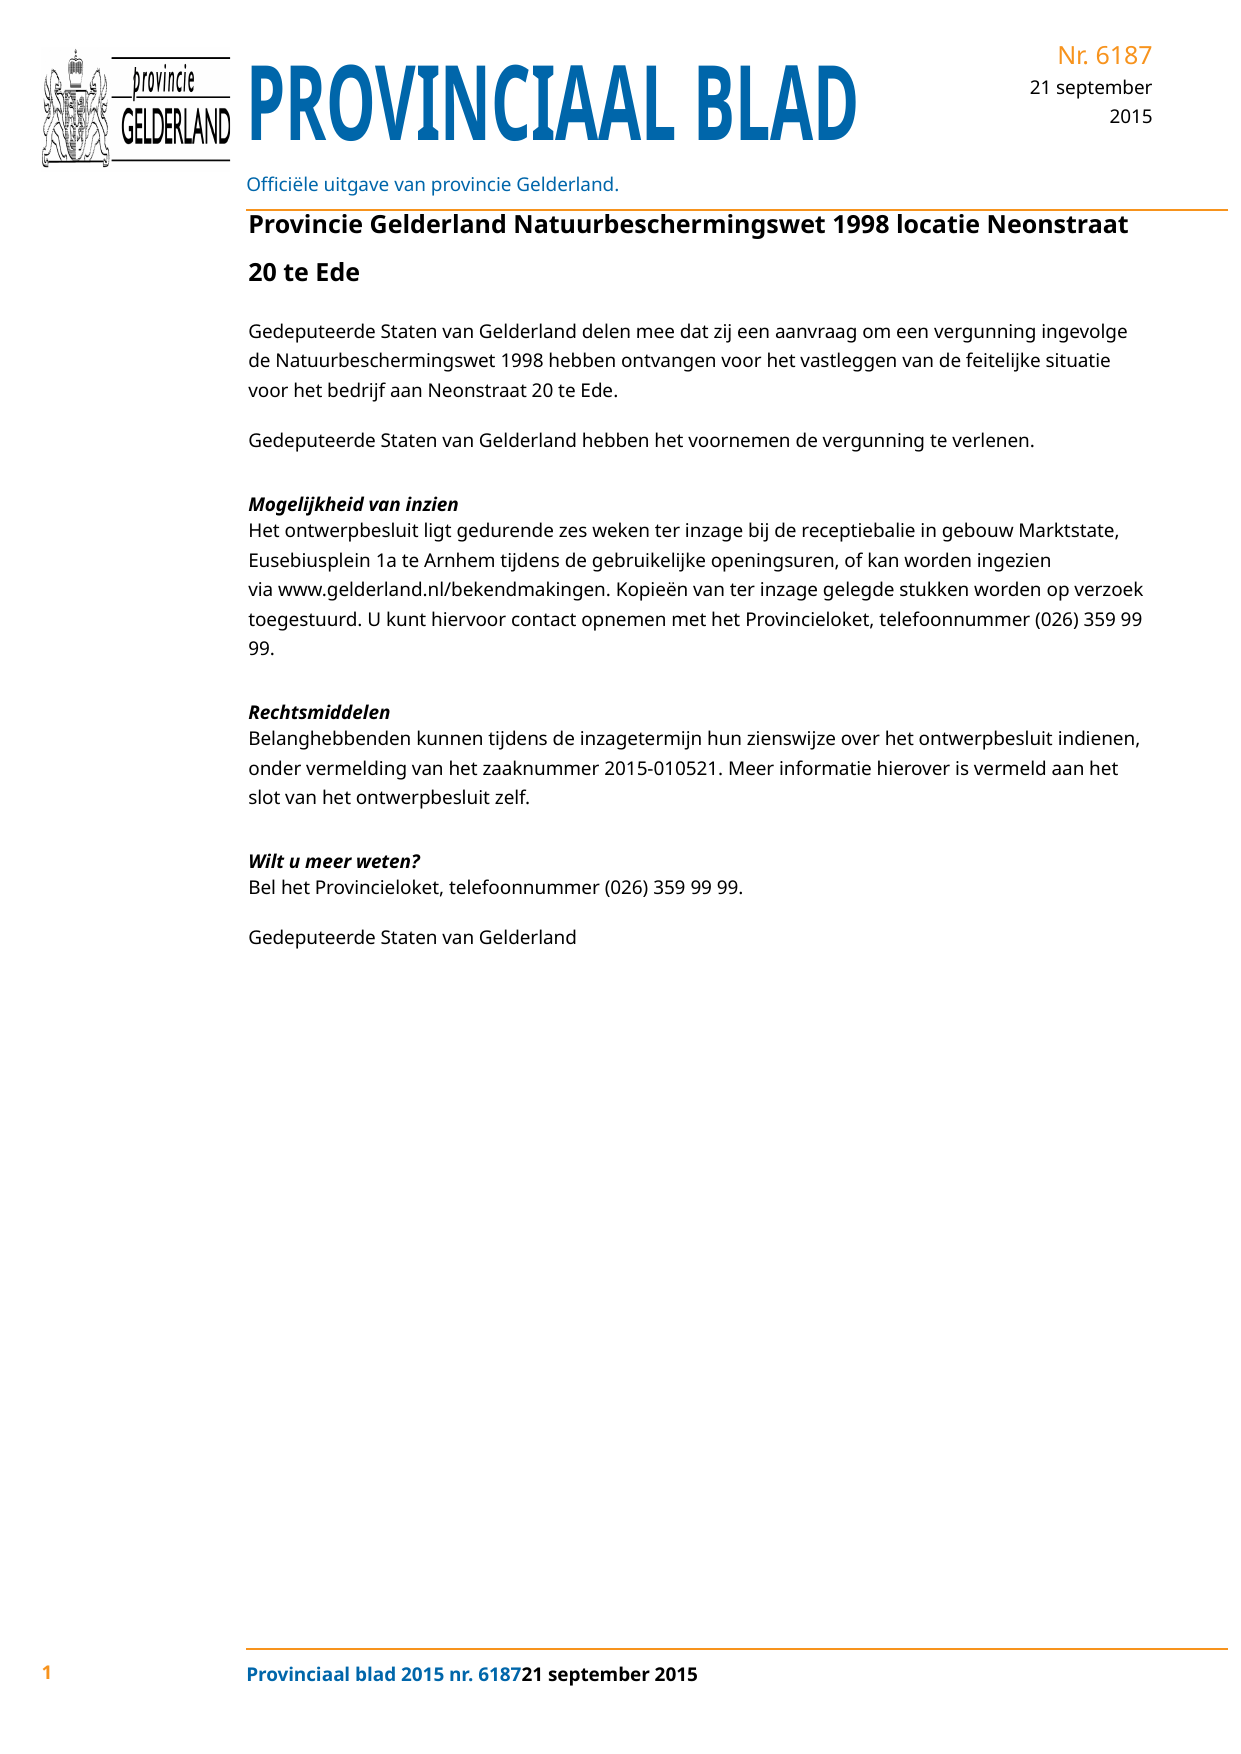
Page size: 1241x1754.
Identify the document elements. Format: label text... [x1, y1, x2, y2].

text Provincie Gelderland Natuurbeschermingswet 1998 locatie Neonstraat 20 te Ede [248, 211, 1152, 288]
text Mogelijkheid van inzien [248, 491, 1152, 517]
text Bel het Provincieloket, telefoonnummer (026) 359 99 99. [248, 874, 1152, 900]
text Wilt u meer weten? [248, 848, 1152, 874]
text Rechtsmiddelen [248, 699, 1152, 725]
text Belanghebbenden kunnen tijdens de inzagetermijn hun zienswijze over het ontwerpbesluit indienen, onder vermelding van het zaaknummer 2015-010521. Meer informatie hierover is vermeld aan het slot van het ontwerpbesluit zelf. [248, 725, 1152, 810]
text Het ontwerpbesluit ligt gedurende zes weken ter inzage bij de receptiebalie in gebouw Marktstate, Eusebiusplein 1a te Arnhem tijdens de gebruikelijke openingsuren, of kan worden ingezien via www.gelderland.nl/bekendmakingen. Kopieën van ter inzage gelegde stukken worden op verzoek toegestuurd. U kunt hiervoor contact opnemen met het Provincieloket, telefoonnummer (026) 359 99 99. [248, 517, 1152, 661]
text Gedeputeerde Staten van Gelderland delen mee dat zij een aanvraag om een vergunning ingevolge de Natuurbeschermingswet 1998 hebben ontvangen voor het vastleggen van de feitelijke situatie voor het bedrijf aan Neonstraat 20 te Ede. [248, 318, 1152, 403]
picture [41, 47, 231, 172]
text Gedeputeerde Staten van Gelderland hebben het voornemen de vergunning te verlenen. [248, 427, 1152, 453]
text Gedeputeerde Staten van Gelderland [248, 924, 1152, 950]
